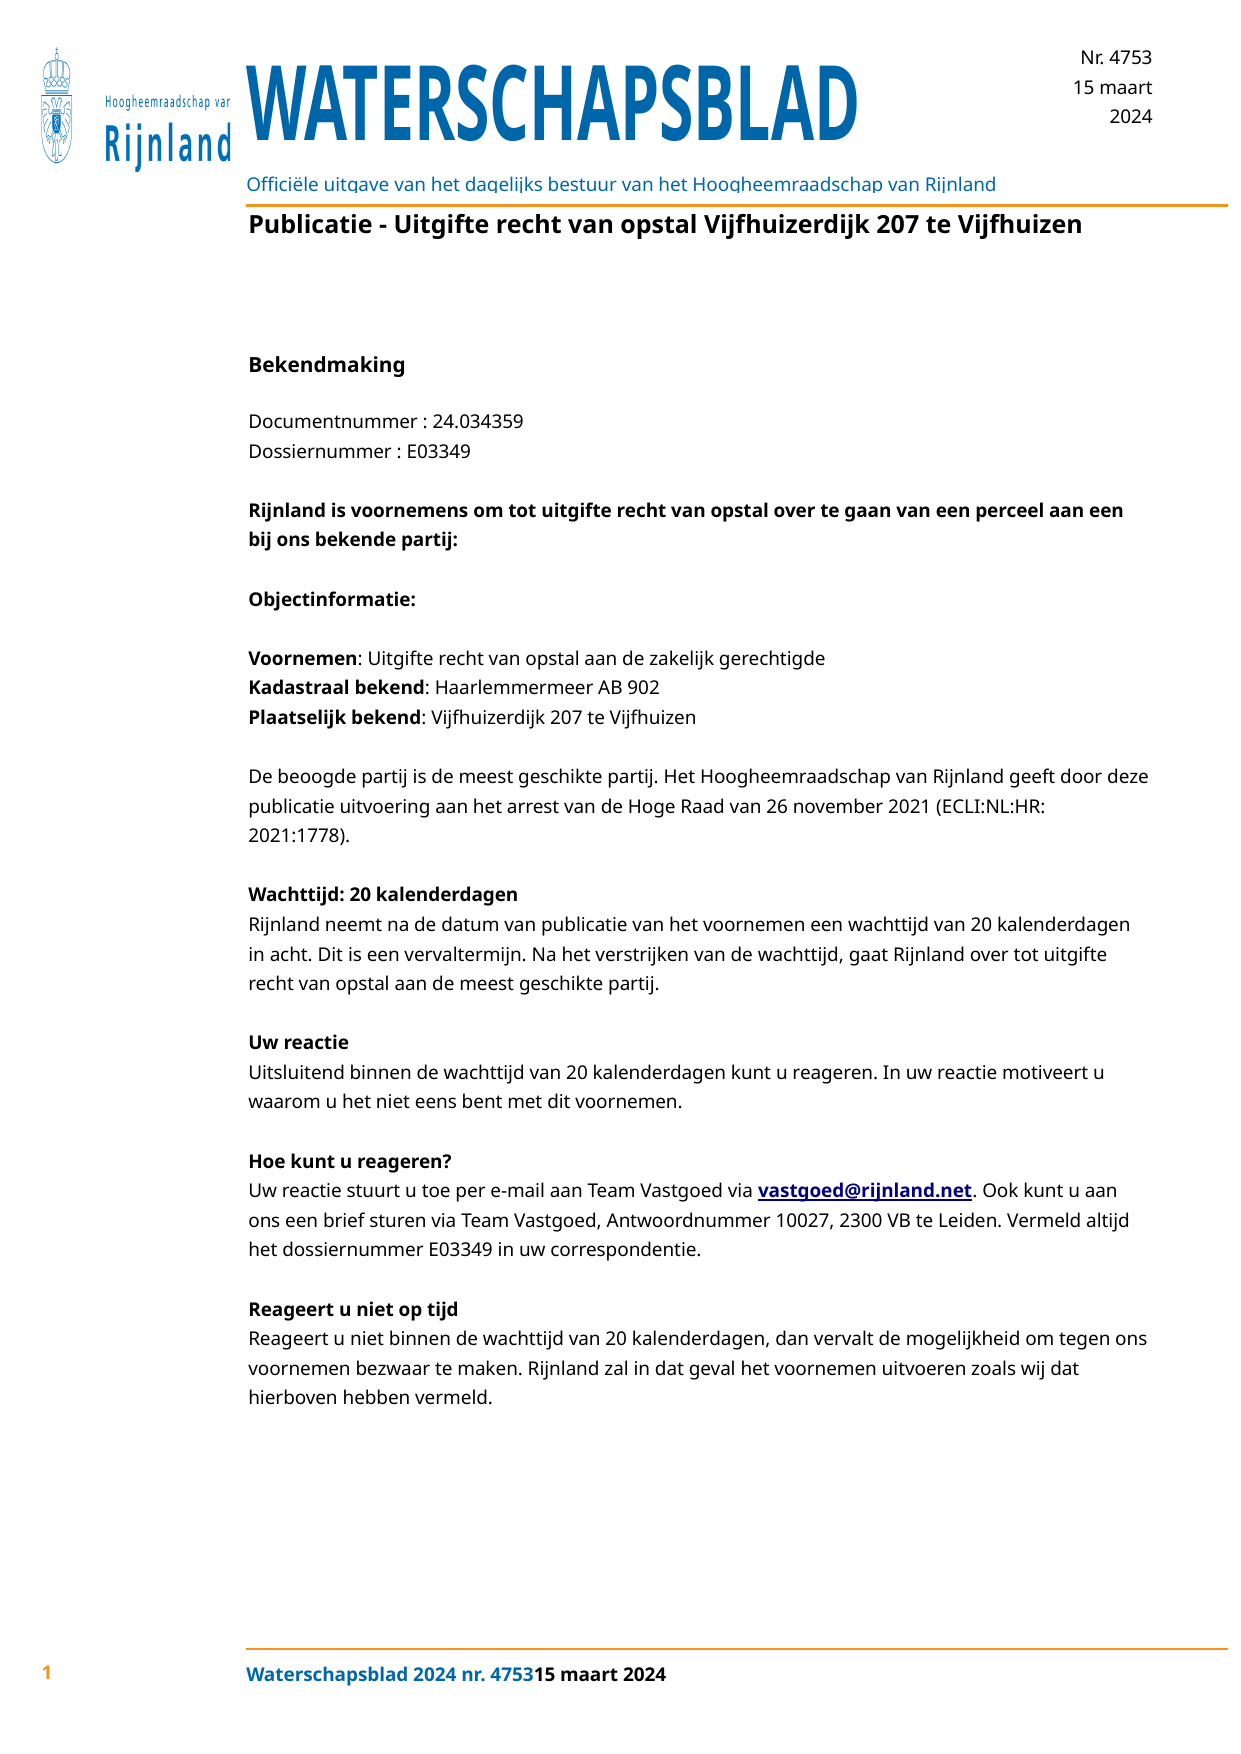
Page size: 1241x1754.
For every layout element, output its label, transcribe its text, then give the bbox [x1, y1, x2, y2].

text Uitsluitend binnen de wachttijd van 20 kalenderdagen kunt u reageren. In uw reactie motiveert u waarom u het niet eens bent met dit voornemen. [248, 1059, 1152, 1114]
text Objectinformatie: [248, 586, 1152, 612]
text Plaatselijk bekend: Vijfhuizerdijk 207 te Vijfhuizen [248, 704, 1152, 730]
text Bekendmaking [248, 350, 1152, 379]
text Dossiernummer : E03349 [248, 438, 1152, 464]
text Hoe kunt u reageren? [248, 1148, 1152, 1174]
text Uw reactie stuurt u toe per e-mail aan Team Vastgoed via vastgoed@rijnland.net. Ook kunt u aan ons een brief sturen via Team Vastgoed, Antwoordnummer 10027, 2300 VB te Leiden. Vermeld altijd het dossiernummer E03349 in uw correspondentie. [248, 1177, 1152, 1262]
text Reageert u niet binnen de wachttijd van 20 kalenderdagen, dan vervalt de mogelijkheid om tegen ons voornemen bezwaar te maken. Rijnland zal in dat geval het voornemen uitvoeren zoals wij dat hierboven hebben vermeld. [248, 1325, 1152, 1410]
text Voornemen: Uitgifte recht van opstal aan de zakelijk gerechtigde [248, 645, 1152, 671]
picture [41, 47, 231, 172]
text De beoogde partij is de meest geschikte partij. Het Hoogheemraadschap van Rijnland geeft door deze publicatie uitvoering aan het arrest van de Hoge Raad van 26 november 2021 (ECLI:NL:HR: 2021:1778). [248, 763, 1152, 848]
text Uw reactie [248, 1029, 1152, 1055]
text Wachttijd: 20 kalenderdagen [248, 882, 1152, 907]
text Kadastraal bekend: Haarlemmermeer AB 902 [248, 674, 1152, 700]
text Publicatie - Uitgifte recht van opstal Vijfhuizerdijk 207 te Vijfhuizen [248, 207, 1152, 241]
text Documentnummer : 24.034359 [248, 408, 1152, 434]
text Rijnland is voornemens om tot uitgifte recht van opstal over te gaan van een perceel aan een bij ons bekende partij: [248, 497, 1152, 552]
text Reageert u niet op tijd [248, 1296, 1152, 1322]
text Rijnland neemt na de datum van publicatie van het voornemen een wachttijd van 20 kalenderdagen in acht. Dit is een vervaltermijn. Na het verstrijken van de wachttijd, gaat Rijnland over tot uitgifte recht van opstal aan de meest geschikte partij. [248, 911, 1152, 996]
